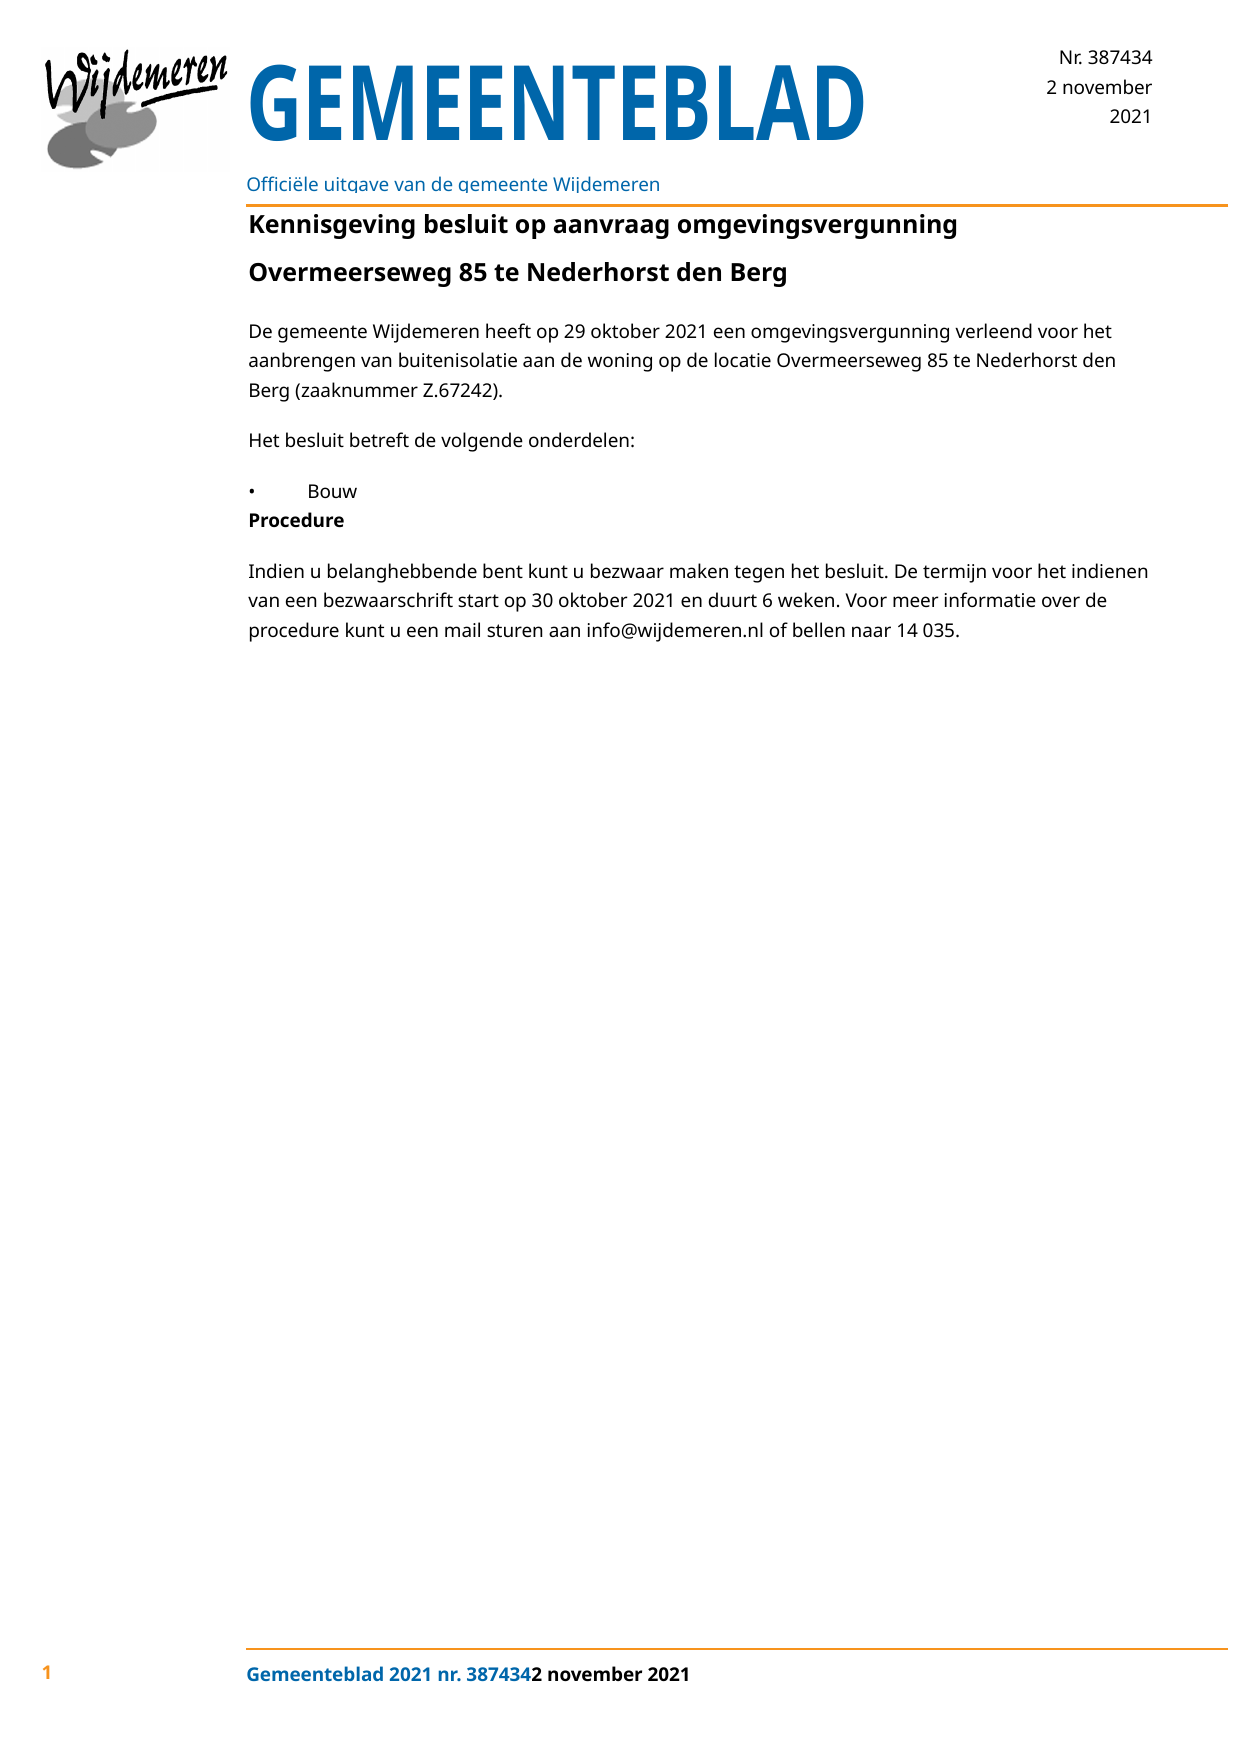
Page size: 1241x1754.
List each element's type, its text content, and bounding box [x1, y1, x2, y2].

text De gemeente Wijdemeren heeft op 29 oktober 2021 een omgevingsvergunning verleend voor het aanbrengen van buitenisolatie aan de woning op de locatie Overmeerseweg 85 te Nederhorst den Berg (zaaknummer Z.67242). [248, 318, 1152, 403]
text Indien u belanghebbende bent kunt u bezwaar maken tegen het besluit. De termijn voor het indienen van een bezwaarschrift start op 30 oktober 2021 en duurt 6 weken. Voor meer informatie over de procedure kunt u een mail sturen aan info@wijdemeren.nl of bellen naar 14 035. [248, 558, 1152, 643]
picture [41, 47, 231, 172]
list Bouw [248, 478, 1152, 504]
text Procedure [248, 507, 1152, 533]
text Het besluit betreft de volgende onderdelen: [248, 427, 1152, 453]
text Kennisgeving besluit op aanvraag omgevingsvergunning Overmeerseweg 85 te Nederhorst den Berg [248, 207, 1152, 288]
